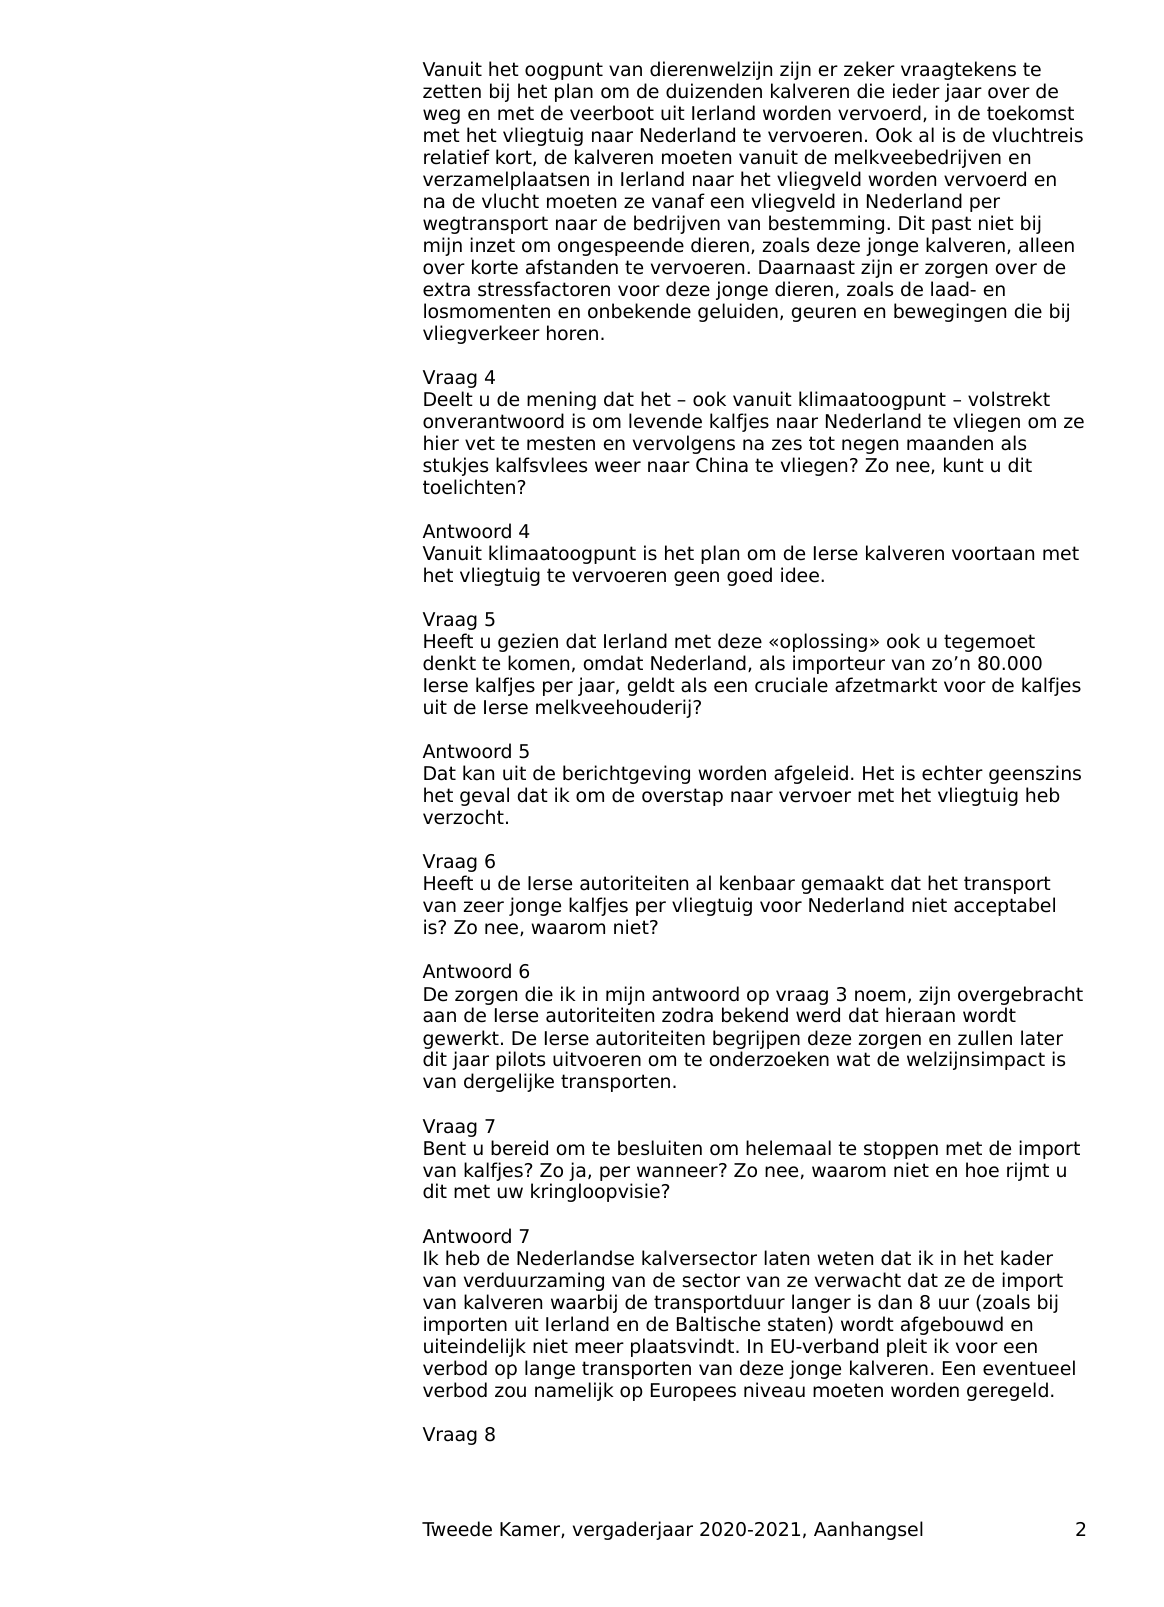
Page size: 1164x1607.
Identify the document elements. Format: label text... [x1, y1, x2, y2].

text Antwoord 7 [422, 1226, 1087, 1248]
text Vraag 8 [422, 1424, 1087, 1446]
text Bent u bereid om te besluiten om helemaal te stoppen met de import van kalfjes? Zo ja, per wanneer? Zo nee, waarom niet en hoe rijmt u dit met uw kringloopvisie? [422, 1137, 1087, 1203]
text Vraag 5 [422, 609, 1087, 631]
text Dat kan uit de berichtgeving worden afgeleid. Het is echter geenszins het geval dat ik om de overstap naar vervoer met het vliegtuig heb verzocht. [422, 763, 1087, 829]
text Antwoord 5 [422, 741, 1087, 763]
text Vraag 6 [422, 851, 1087, 873]
text Antwoord 4 [422, 521, 1087, 543]
text Heeft u gezien dat Ierland met deze «oplossing» ook u tegemoet denkt te komen, omdat Nederland, als importeur van zo’n 80.000 Ierse kalfjes per jaar, geldt als een cruciale afzetmarkt voor de kalfjes uit de Ierse melkveehouderij? [422, 631, 1087, 719]
text Deelt u de mening dat het – ook vanuit klimaatoogpunt – volstrekt onverantwoord is om levende kalfjes naar Nederland te vliegen om ze hier vet te mesten en vervolgens na zes tot negen maanden als stukjes kalfsvlees weer naar China te vliegen? Zo nee, kunt u dit toelichten? [422, 389, 1087, 499]
text Ik heb de Nederlandse kalversector laten weten dat ik in het kader van verduurzaming van de sector van ze verwacht dat ze de import van kalveren waarbij de transportduur langer is dan 8 uur (zoals bij importen uit Ierland en de Baltische staten) wordt afgebouwd en uiteindelijk niet meer plaatsvindt. In EU-verband pleit ik voor een verbod op lange transporten van deze jonge kalveren. Een eventueel verbod zou namelijk op Europees niveau moeten worden geregeld. [422, 1248, 1087, 1401]
text Vanuit het oogpunt van dierenwelzijn zijn er zeker vraagtekens te zetten bij het plan om de duizenden kalveren die ieder jaar over de weg en met de veerboot uit Ierland worden vervoerd, in de toekomst met het vliegtuig naar Nederland te vervoeren. Ook al is de vluchtreis relatief kort, de kalveren moeten vanuit de melkveebedrijven en verzamelplaatsen in Ierland naar het vliegveld worden vervoerd en na de vlucht moeten ze vanaf een vliegveld in Nederland per wegtransport naar de bedrijven van bestemming. Dit past niet bij mijn inzet om ongespeende dieren, zoals deze jonge kalveren, alleen over korte afstanden te vervoeren. Daarnaast zijn er zorgen over de extra stressfactoren voor deze jonge dieren, zoals de laad- en losmomenten en onbekende geluiden, geuren en bewegingen die bij vliegverkeer horen. [422, 59, 1087, 345]
text Antwoord 6 [422, 961, 1087, 983]
text De zorgen die ik in mijn antwoord op vraag 3 noem, zijn overgebracht aan de Ierse autoriteiten zodra bekend werd dat hieraan wordt gewerkt. De Ierse autoriteiten begrijpen deze zorgen en zullen later dit jaar pilots uitvoeren om te onderzoeken wat de welzijnsimpact is van dergelijke transporten. [422, 983, 1087, 1093]
text Vraag 7 [422, 1116, 1087, 1137]
text Vanuit klimaatoogpunt is het plan om de Ierse kalveren voortaan met het vliegtuig te vervoeren geen goed idee. [422, 543, 1087, 587]
text Heeft u de Ierse autoriteiten al kenbaar gemaakt dat het transport van zeer jonge kalfjes per vliegtuig voor Nederland niet acceptabel is? Zo nee, waarom niet? [422, 873, 1087, 939]
text Vraag 4 [422, 367, 1087, 389]
